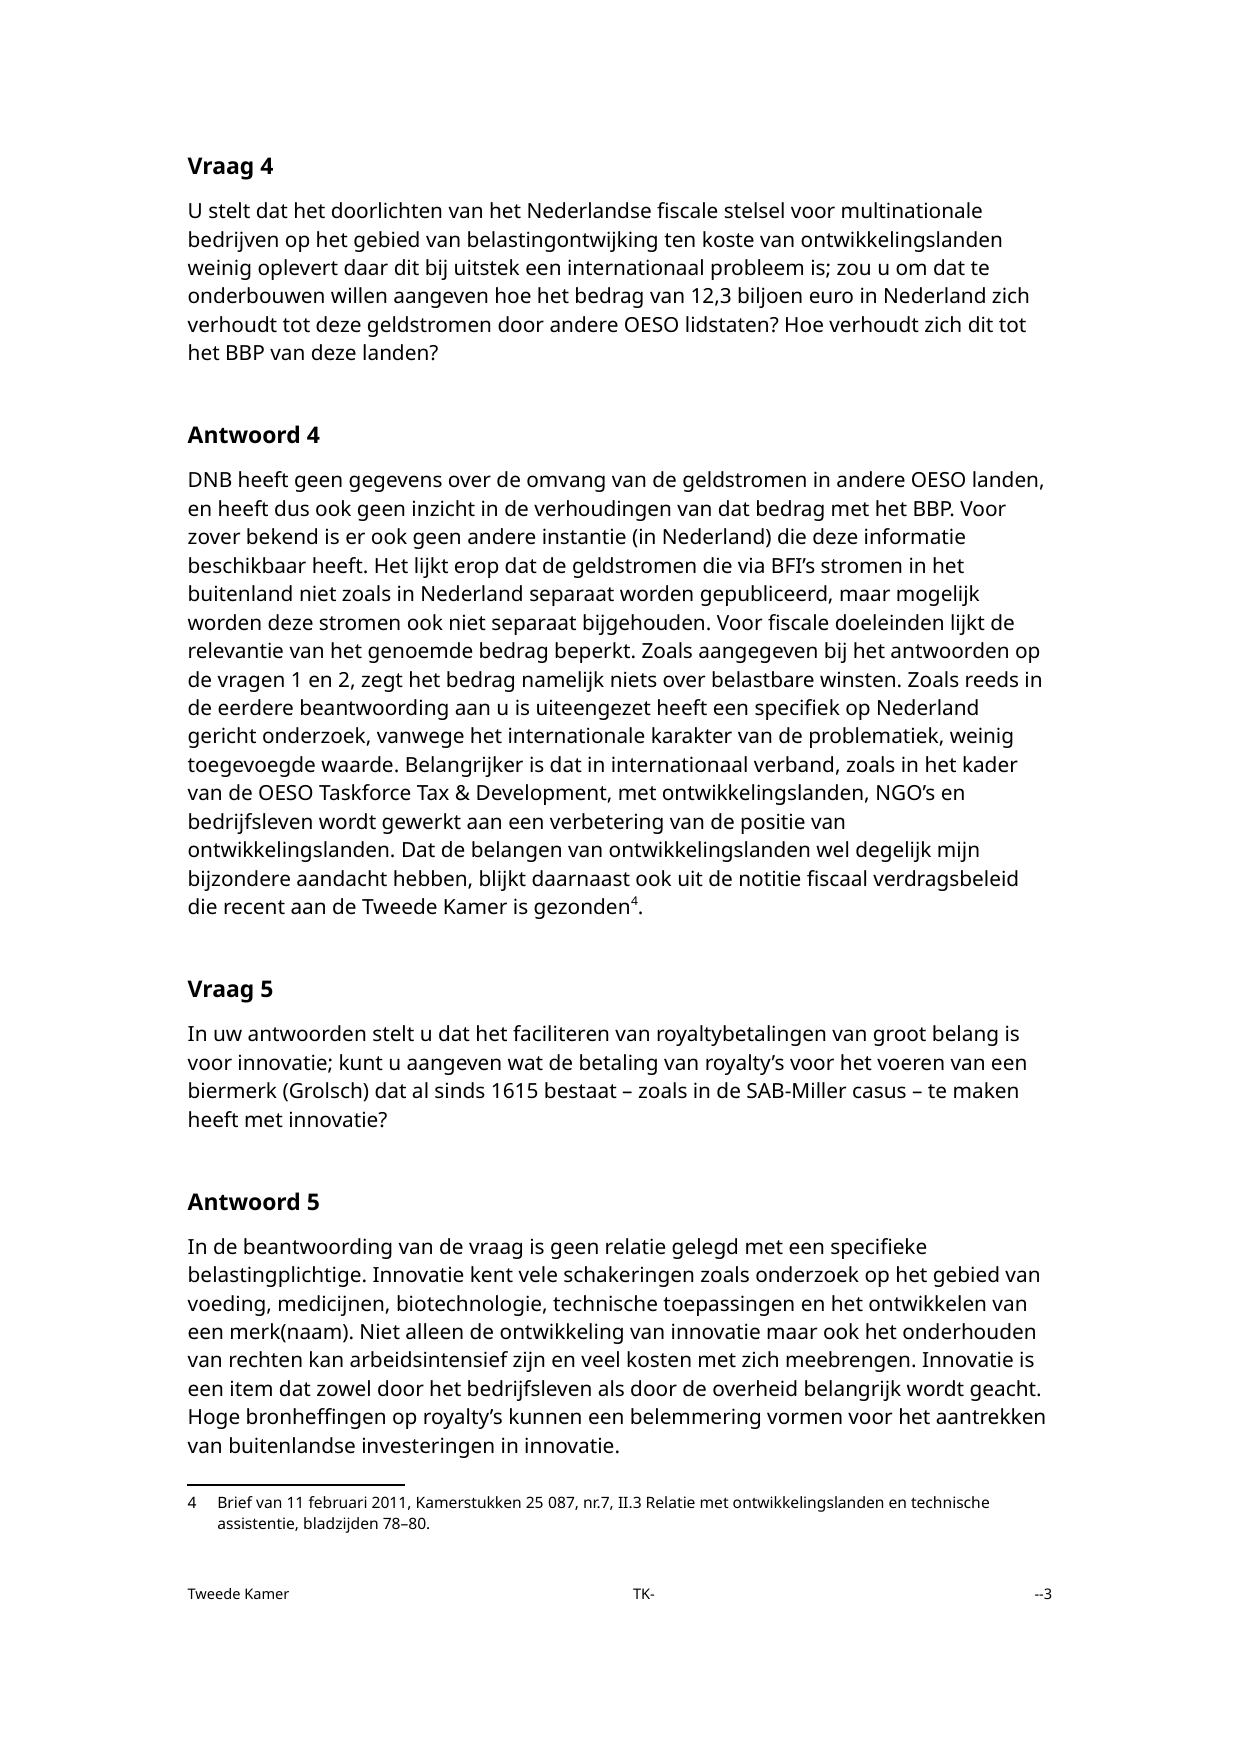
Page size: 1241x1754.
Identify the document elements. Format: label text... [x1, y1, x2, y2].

text U stelt dat het doorlichten van het Nederlandse fiscale stelsel voor multinationale bedrijven op het gebied van belastingontwijking ten koste van ontwikkelingslanden weinig oplevert daar dit bij uitstek een internationaal probleem is; zou u om dat te onderbouwen willen aangeven hoe het bedrag van 12,3 biljoen euro in Nederland zich verhoudt tot deze geldstromen door andere OESO lidstaten? Hoe verhoudt zich dit tot het BBP van deze landen? [187, 196, 1053, 367]
text In uw antwoorden stelt u dat het faciliteren van royaltybetalingen van groot belang is voor innovatie; kunt u aangeven wat de betaling van royalty’s voor het voeren van een biermerk (Grolsch) dat al sinds 1615 bestaat – zoals in de SAB-Miller casus – te maken heeft met innovatie? [187, 1019, 1053, 1133]
text DNB heeft geen gegevens over de omvang van de geldstromen in andere OESO landen, en heeft dus ook geen inzicht in de verhoudingen van dat bedrag met het BBP. Voor zover bekend is er ook geen andere instantie (in Nederland) die deze informatie beschikbaar heeft. Het lijkt erop dat de geldstromen die via BFI’s stromen in het buitenland niet zoals in Nederland separaat worden gepubliceerd, maar mogelijk worden deze stromen ook niet separaat bijgehouden. Voor fiscale doeleinden lijkt de relevantie van het genoemde bedrag beperkt. Zoals aangegeven bij het antwoorden op de vragen 1 en 2, zegt het bedrag namelijk niets over belastbare winsten. Zoals reeds in de eerdere beantwoording aan u is uiteengezet heeft een specifiek op Nederland gericht onderzoek, vanwege het internationale karakter van de problematiek, weinig toegevoegde waarde. Belangrijker is dat in internationaal verband, zoals in het kader van de OESO Taskforce Tax & Development, met ontwikkelingslanden, NGO’s en bedrijfsleven wordt gewerkt aan een verbetering van de positie van ontwikkelingslanden. Dat de belangen van ontwikkelingslanden wel degelijk mijn bijzondere aandacht hebben, blijkt daarnaast ook uit de notitie fiscaal verdragsbeleid die recent aan de Tweede Kamer is gezonden. [187, 466, 1053, 921]
subtitle Vraag 5 [187, 973, 1053, 1004]
subtitle Antwoord 4 [187, 419, 1053, 451]
text Brief van 11 februari 2011, Kamerstukken 25 087, nr.7, II.3 Relatie met ontwikkelingslanden en technische assistentie, bladzijden 78–80. [187, 1477, 1053, 1534]
subtitle Vraag 4 [187, 150, 1053, 181]
subtitle Antwoord 5 [187, 1186, 1053, 1217]
text In de beantwoording van de vraag is geen relatie gelegd met een specifieke belastingplichtige. Innovatie kent vele schakeringen zoals onderzoek op het gebied van voeding, medicijnen, biotechnologie, technische toepassingen en het ontwikkelen van een merk(naam). Niet alleen de ontwikkeling van innovatie maar ook het onderhouden van rechten kan arbeidsintensief zijn en veel kosten met zich meebrengen. Innovatie is een item dat zowel door het bedrijfsleven als door de overheid belangrijk wordt geacht. Hoge bronheffingen op royalty’s kunnen een belemmering vormen voor het aantrekken van buitenlandse investeringen in innovatie. [187, 1232, 1053, 1459]
